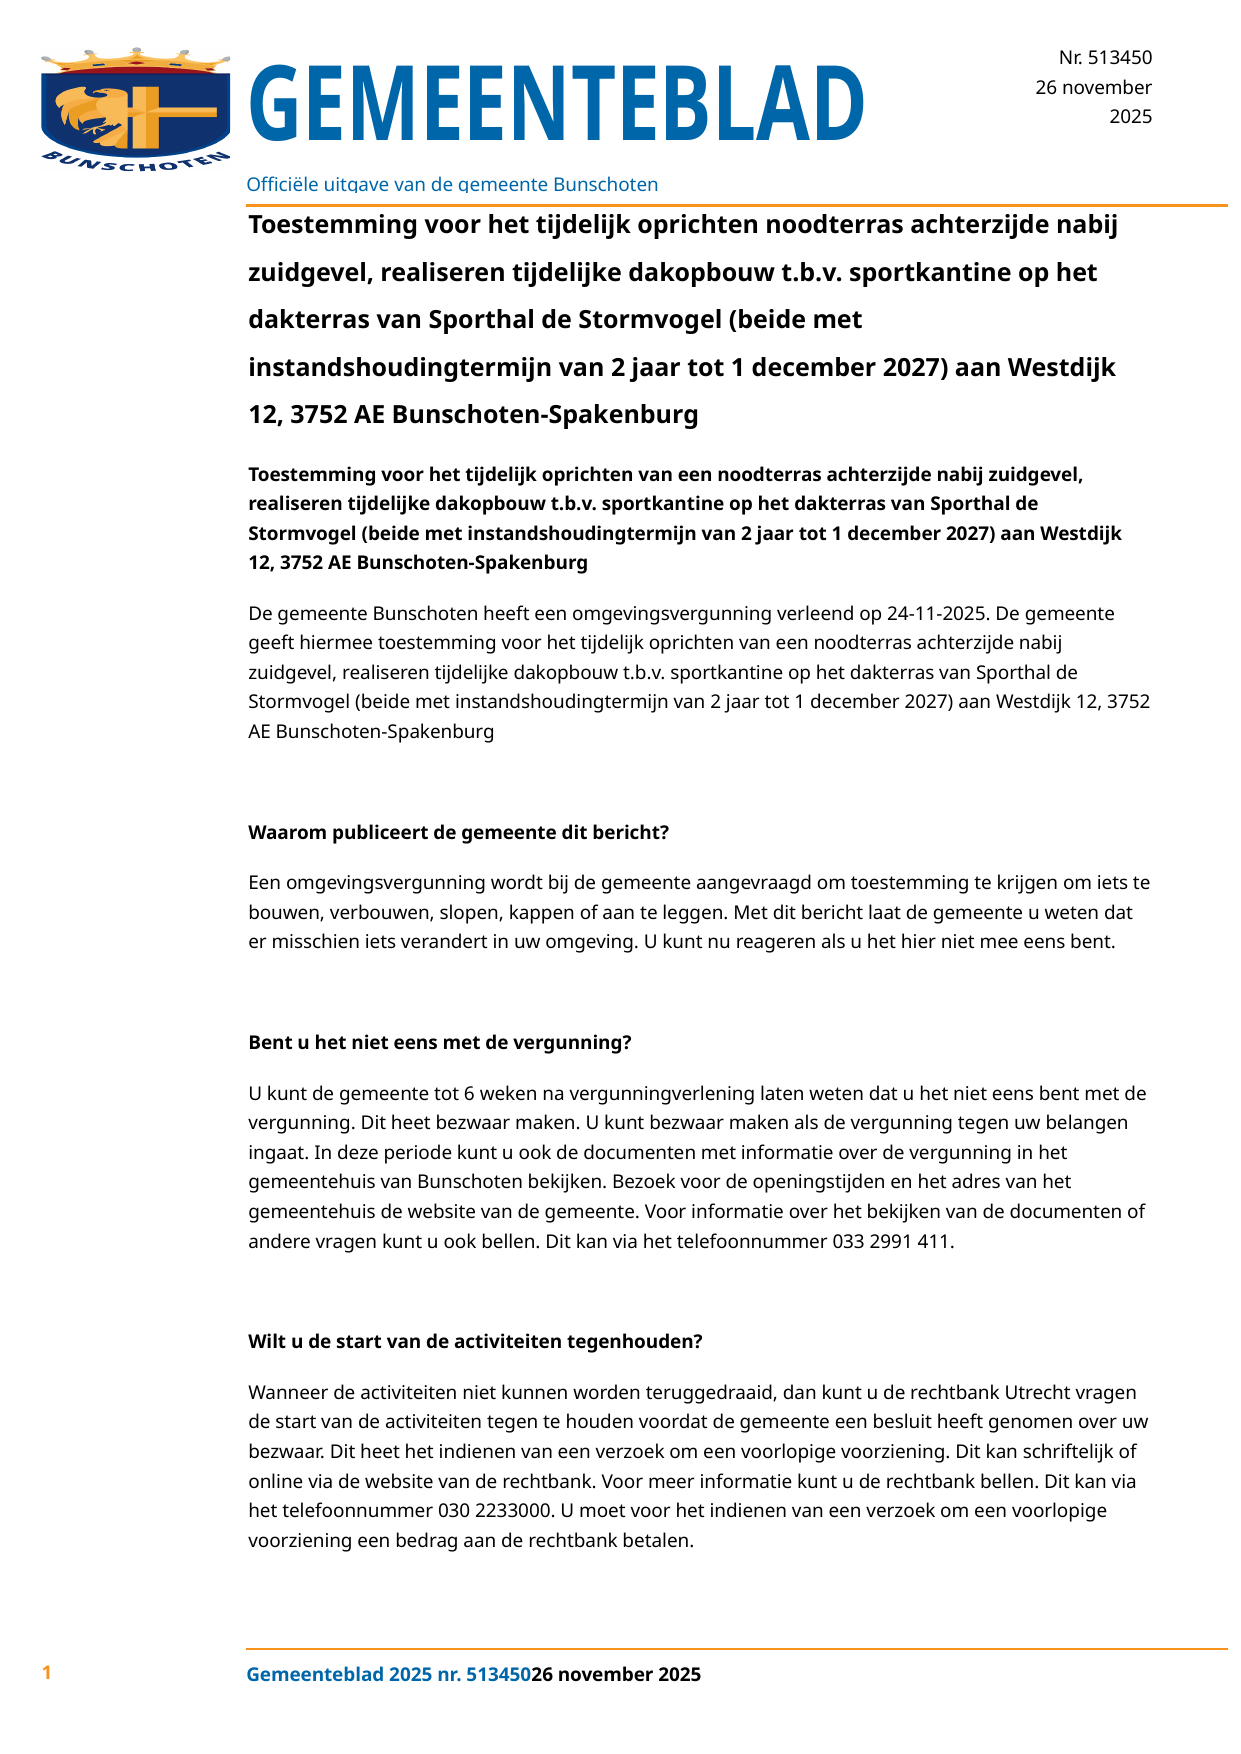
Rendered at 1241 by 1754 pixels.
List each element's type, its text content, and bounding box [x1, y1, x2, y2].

text Toestemming voor het tijdelijk oprichten van een noodterras achterzijde nabij zuidgevel, realiseren tijdelijke dakopbouw t.b.v. sportkantine op het dakterras van Sporthal de Stormvogel (beide met instandshoudingtermijn van 2 jaar tot 1 december 2027) aan Westdijk 12, 3752 AE Bunschoten-Spakenburg [248, 461, 1152, 575]
text Toestemming voor het tijdelijk oprichten noodterras achterzijde nabij zuidgevel, realiseren tijdelijke dakopbouw t.b.v. sportkantine op het dakterras van Sporthal de Stormvogel (beide met instandshoudingtermijn van 2 jaar tot 1 december 2027) aan Westdijk 12, 3752 AE Bunschoten-Spakenburg [248, 207, 1152, 431]
text Waarom publiceert de gemeente dit bericht? [248, 819, 1152, 845]
text De gemeente Bunschoten heeft een omgevingsvergunning verleend op 24-11-2025. De gemeente geeft hiermee toestemming voor het tijdelijk oprichten van een noodterras achterzijde nabij zuidgevel, realiseren tijdelijke dakopbouw t.b.v. sportkantine op het dakterras van Sporthal de Stormvogel (beide met instandshoudingtermijn van 2 jaar tot 1 december 2027) aan Westdijk 12, 3752 AE Bunschoten-Spakenburg [248, 600, 1152, 744]
text U kunt de gemeente tot 6 weken na vergunningverlening laten weten dat u het niet eens bent met de vergunning. Dit heet bezwaar maken. U kunt bezwaar maken als de vergunning tegen uw belangen ingaat. In deze periode kunt u ook de documenten met informatie over de vergunning in het gemeentehuis van Bunschoten bekijken. Bezoek voor de openingstijden en het adres van het gemeentehuis de website van de gemeente. Voor informatie over het bekijken van de documenten of andere vragen kunt u ook bellen. Dit kan via het telefoonnummer 033 2991 411. [248, 1080, 1152, 1253]
text Bent u het niet eens met de vergunning? [248, 1029, 1152, 1055]
text Wilt u de start van de activiteiten tegenhouden? [248, 1329, 1152, 1354]
picture [41, 47, 231, 172]
text Een omgevingsvergunning wordt bij de gemeente aangevraagd om toestemming te krijgen om iets te bouwen, verbouwen, slopen, kappen of aan te leggen. Met dit bericht laat de gemeente u weten dat er misschien iets verandert in uw omgeving. U kunt nu reageren als u het hier niet mee eens bent. [248, 869, 1152, 954]
text Wanneer de activiteiten niet kunnen worden teruggedraaid, dan kunt u de rechtbank Utrecht vragen de start van de activiteiten tegen te houden voordat de gemeente een besluit heeft genomen over uw bezwaar. Dit heet het indienen van een verzoek om een voorlopige voorziening. Dit kan schriftelijk of online via de website van de rechtbank. Voor meer informatie kunt u de rechtbank bellen. Dit kan via het telefoonnummer 030 2233000. U moet voor het indienen van een verzoek om een voorlopige voorziening een bedrag aan de rechtbank betalen. [248, 1379, 1152, 1553]
